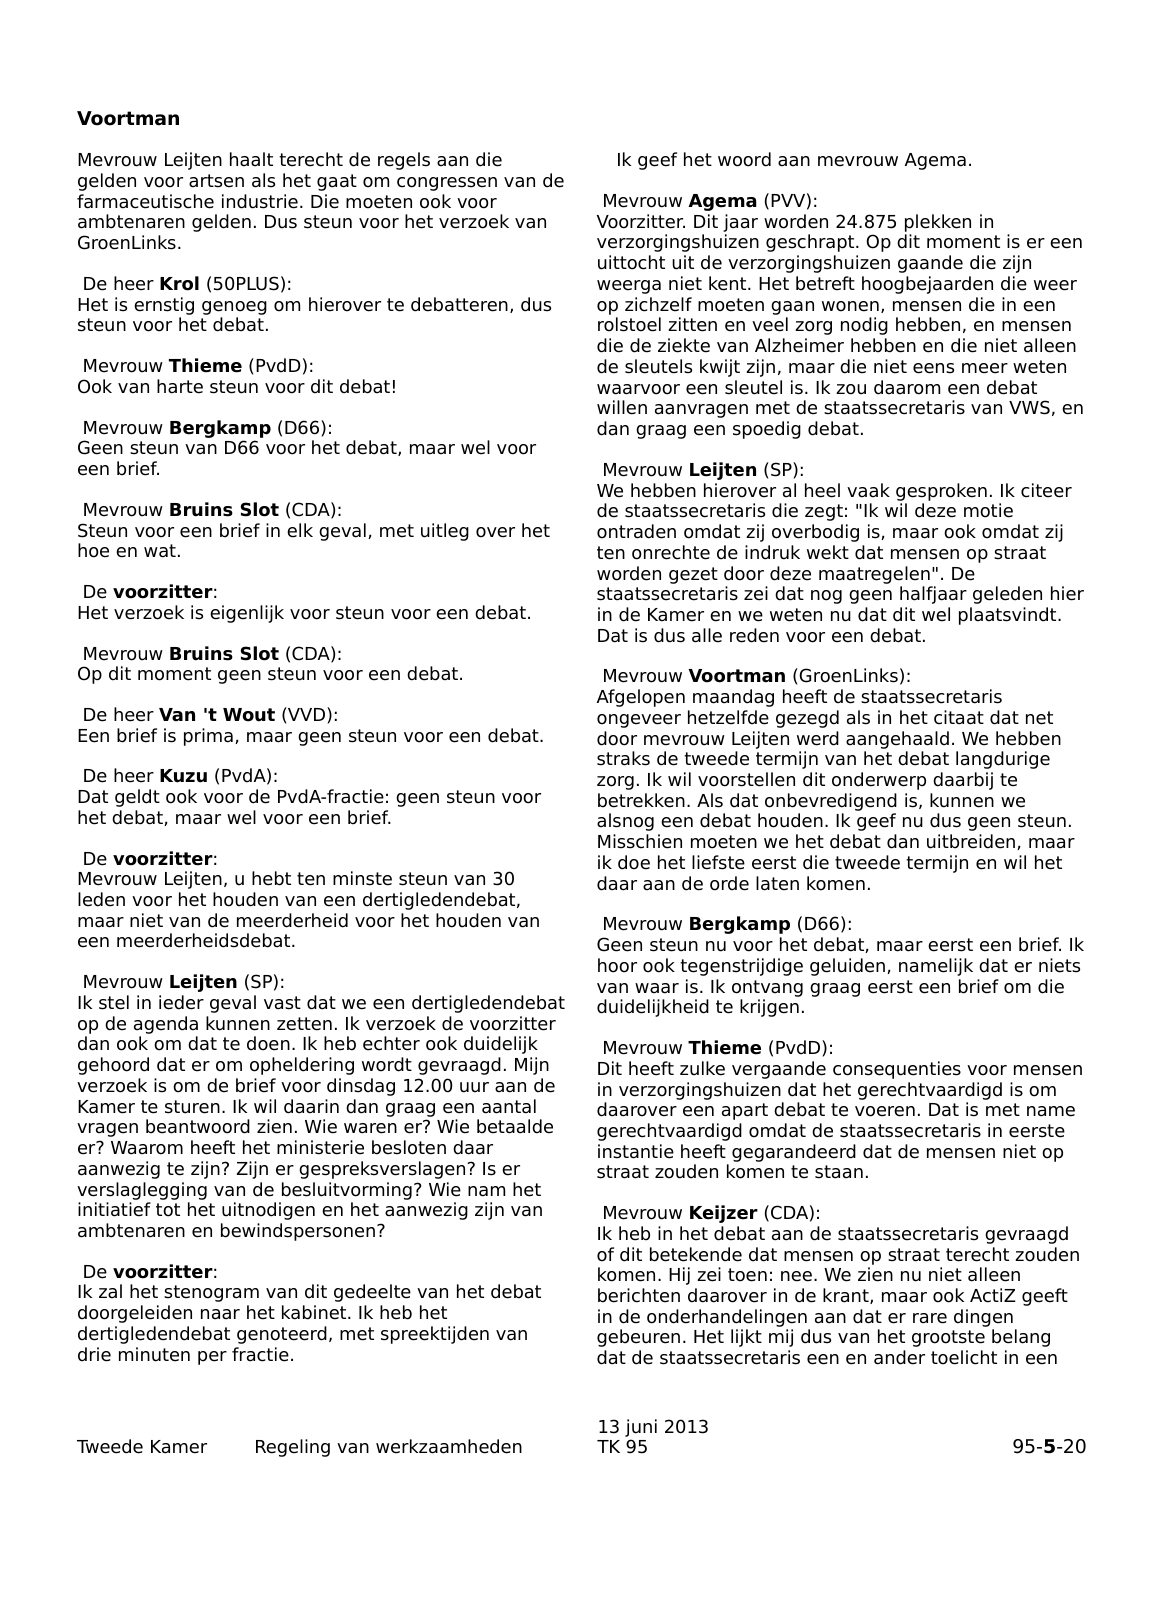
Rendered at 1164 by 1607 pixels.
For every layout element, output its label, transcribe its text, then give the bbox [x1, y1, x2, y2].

text Mevrouw Bergkamp (D66): [77, 417, 567, 438]
text Mevrouw Voortman (GroenLinks): [596, 666, 1087, 687]
text De heer Van 't Wout (VVD): [77, 705, 567, 726]
text Het verzoek is eigenlijk voor steun voor een debat. [77, 603, 567, 623]
text De heer Krol (50PLUS): [77, 274, 567, 294]
text Mevrouw Bruins Slot (CDA): [77, 500, 567, 520]
text Mevrouw Keijzer (CDA): [596, 1203, 1087, 1224]
text Mevrouw Agema (PVV): [596, 191, 1087, 212]
text Afgelopen maandag heeft de staatssecretaris ongeveer hetzelfde gezegd als in het citaat dat net door mevrouw Leijten werd aangehaald. We hebben straks de tweede termijn van het debat langdurige zorg. Ik wil voorstellen dit onderwerp daarbij te betrekken. Als dat onbevredigend is, kunnen we alsnog een debat houden. Ik geef nu dus geen steun. Misschien moeten we het debat dan uitbreiden, maar ik doe het liefste eerst die tweede termijn en wil het daar aan de orde laten komen. [596, 687, 1087, 894]
text Mevrouw Thieme (PvdD): [596, 1038, 1087, 1059]
text Mevrouw Leijten, u hebt ten minste steun van 30 leden voor het houden van een dertigledendebat, maar niet van de meerderheid voor het houden van een meerderheidsdebat. [77, 869, 567, 952]
text Op dit moment geen steun voor een debat. [77, 664, 567, 685]
text Ik geef het woord aan mevrouw Agema. [596, 150, 1087, 171]
text Voorzitter. Dit jaar worden 24.875 plekken in verzorgingshuizen geschrapt. Op dit moment is er een uittocht uit de verzorgingshuizen gaande die zijn weerga niet kent. Het betreft hoogbejaarden die weer op zichzelf moeten gaan wonen, mensen die in een rolstoel zitten en veel zorg nodig hebben, en mensen die de ziekte van Alzheimer hebben en die niet alleen de sleutels kwijt zijn, maar die niet eens meer weten waarvoor een sleutel is. Ik zou daarom een debat willen aanvragen met de staatssecretaris van VWS, en dan graag een spoedig debat. [596, 212, 1087, 440]
text Mevrouw Leijten (SP): [77, 972, 567, 993]
text Steun voor een brief in elk geval, met uitleg over het hoe en wat. [77, 520, 567, 562]
text Dit heeft zulke vergaande consequenties voor mensen in verzorgingshuizen dat het gerechtvaardigd is om daarover een apart debat te voeren. Dat is met name gerechtvaardigd omdat de staatssecretaris in eerste instantie heeft gegarandeerd dat de mensen niet op straat zouden komen te staan. [596, 1059, 1087, 1183]
text Ook van harte steun voor dit debat! [77, 377, 567, 397]
text Ik zal het stenogram van dit gedeelte van het debat doorgeleiden naar het kabinet. Ik heb het dertigledendebat genoteerd, met spreektijden van drie minuten per fractie. [77, 1282, 567, 1365]
text Geen steun nu voor het debat, maar eerst een brief. Ik hoor ook tegenstrijdige geluiden, namelijk dat er niets van waar is. Ik ontvang graag eerst een brief om die duidelijkheid te krijgen. [596, 935, 1087, 1018]
text De voorzitter: [77, 1262, 567, 1282]
text Dat geldt ook voor de PvdA-fractie: geen steun voor het debat, maar wel voor een brief. [77, 787, 567, 828]
text Het is ernstig genoeg om hierover te debatteren, dus steun voor het debat. [77, 294, 567, 336]
text Mevrouw Leijten haalt terecht de regels aan die gelden voor artsen als het gaat om congressen van de farmaceutische industrie. Die moeten ook voor ambtenaren gelden. Dus steun voor het verzoek van GroenLinks. [77, 150, 567, 254]
text De voorzitter: [77, 848, 567, 869]
text Ik heb in het debat aan de staatssecretaris gevraagd of dit betekende dat mensen op straat terecht zouden komen. Hij zei toen: nee. We zien nu niet alleen berichten daarover in de krant, maar ook ActiZ geeft in de onderhandelingen aan dat er rare dingen gebeuren. Het lijkt mij dus van het grootste belang dat de staatssecretaris een en ander toelicht in een [596, 1224, 1087, 1369]
text We hebben hierover al heel vaak gesproken. Ik citeer de staatssecretaris die zegt: "Ik wil deze motie ontraden omdat zij overbodig is, maar ook omdat zij ten onrechte de indruk wekt dat mensen op straat worden gezet door deze maatregelen". De staatssecretaris zei dat nog geen halfjaar geleden hier in de Kamer en we weten nu dat dit wel plaatsvindt. Dat is dus alle reden voor een debat. [596, 480, 1087, 646]
text Ik stel in ieder geval vast dat we een dertigledendebat op de agenda kunnen zetten. Ik verzoek de voorzitter dan ook om dat te doen. Ik heb echter ook duidelijk gehoord dat er om opheldering wordt gevraagd. Mijn verzoek is om de brief voor dinsdag 12.00 uur aan de Kamer te sturen. Ik wil daarin dan graag een aantal vragen beantwoord zien. Wie waren er? Wie betaalde er? Waarom heeft het ministerie besloten daar aanwezig te zijn? Zijn er gespreksverslagen? Is er verslaglegging van de besluitvorming? Wie nam het initiatief tot het uitnodigen en het aanwezig zijn van ambtenaren en bewindspersonen? [77, 993, 567, 1242]
text Mevrouw Bergkamp (D66): [596, 914, 1087, 935]
text De heer Kuzu (PvdA): [77, 766, 567, 787]
text De voorzitter: [77, 582, 567, 603]
text Geen steun van D66 voor het debat, maar wel voor een brief. [77, 438, 567, 480]
text Mevrouw Thieme (PvdD): [77, 356, 567, 377]
text Een brief is prima, maar geen steun voor een debat. [77, 726, 567, 746]
text Mevrouw Leijten (SP): [596, 460, 1087, 480]
text Mevrouw Bruins Slot (CDA): [77, 643, 567, 664]
